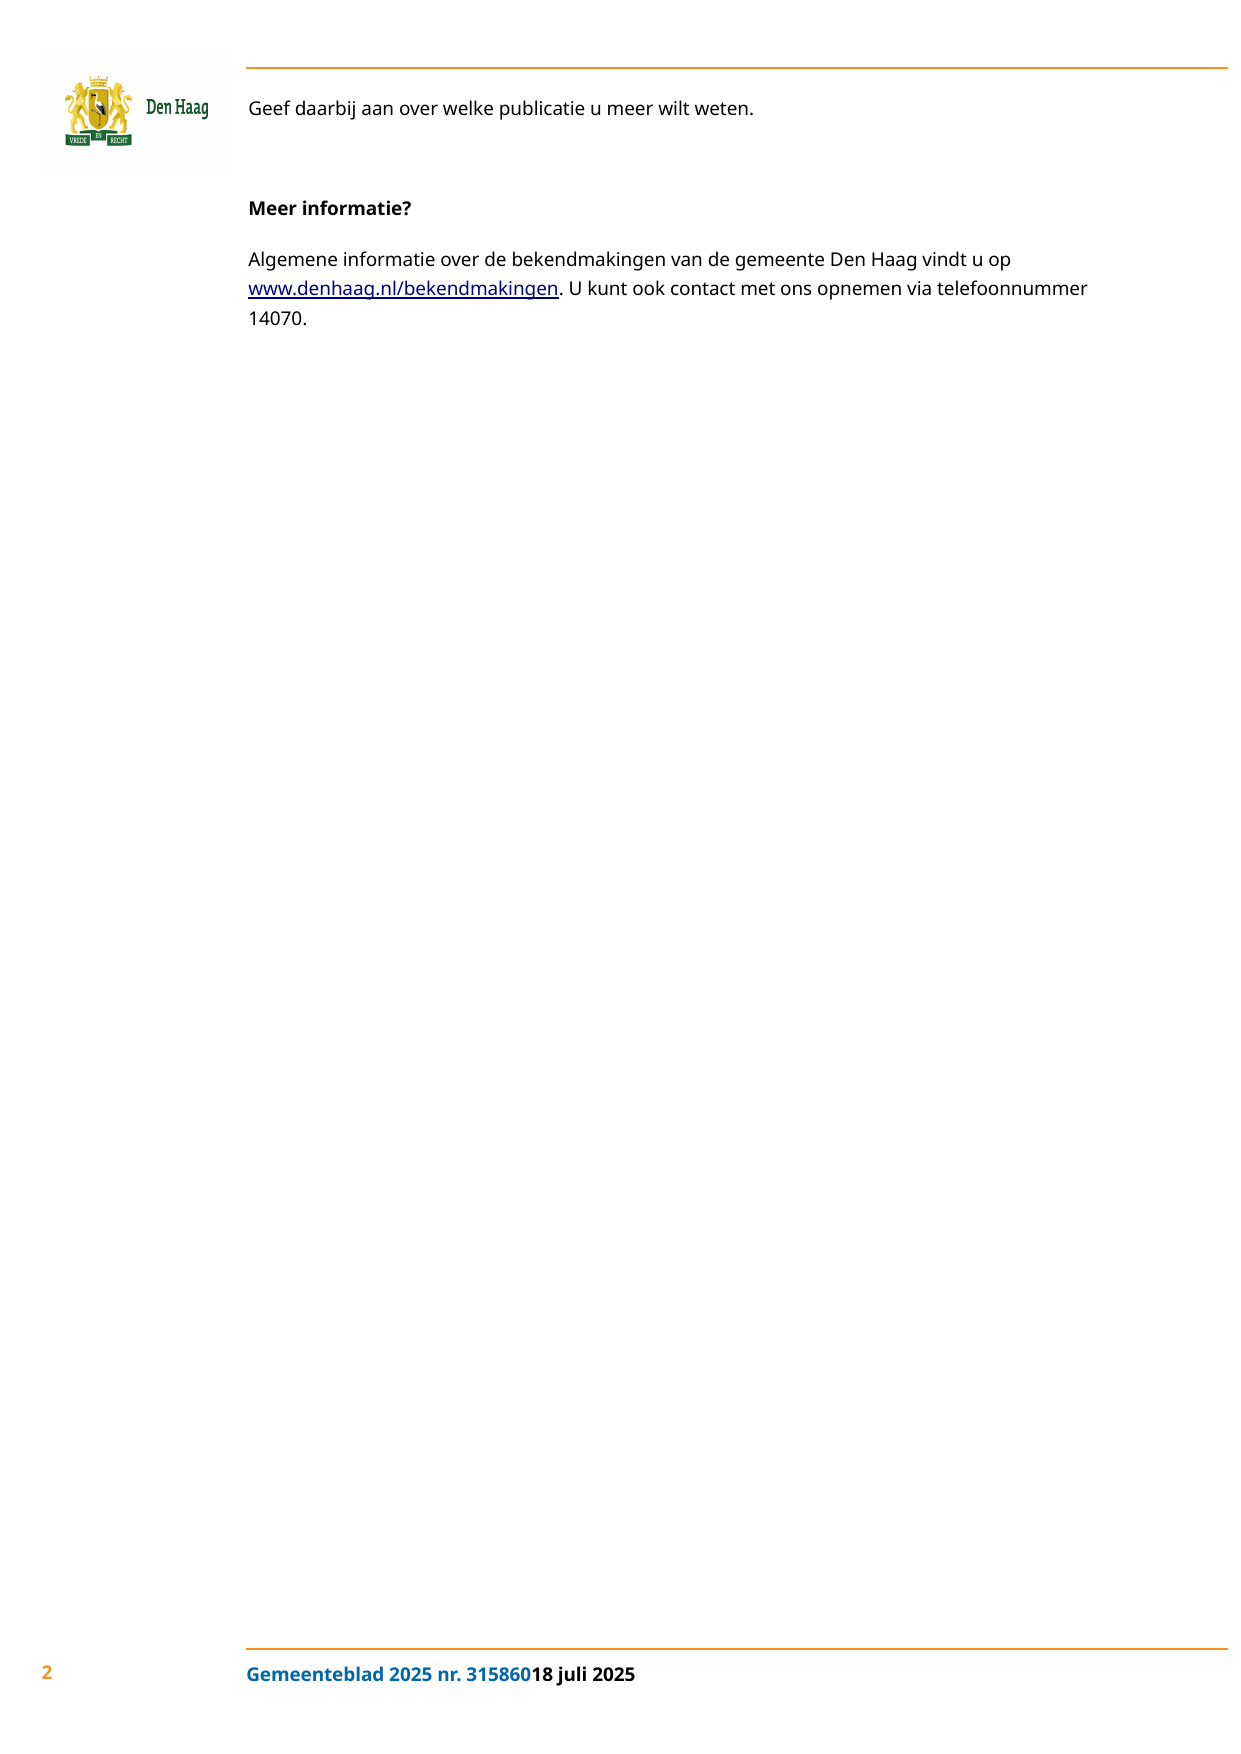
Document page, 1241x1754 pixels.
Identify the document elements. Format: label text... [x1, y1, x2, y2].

text Algemene informatie over de bekendmakingen van de gemeente Den Haag vindt u op www.denhaag.nl/bekendmakingen. U kunt ook contact met ons opnemen via telefoonnummer 14070. [248, 246, 1152, 331]
text Geef daarbij aan over welke publicatie u meer wilt weten. [248, 95, 1152, 121]
picture [41, 47, 231, 172]
text Meer informatie? [248, 196, 1152, 221]
